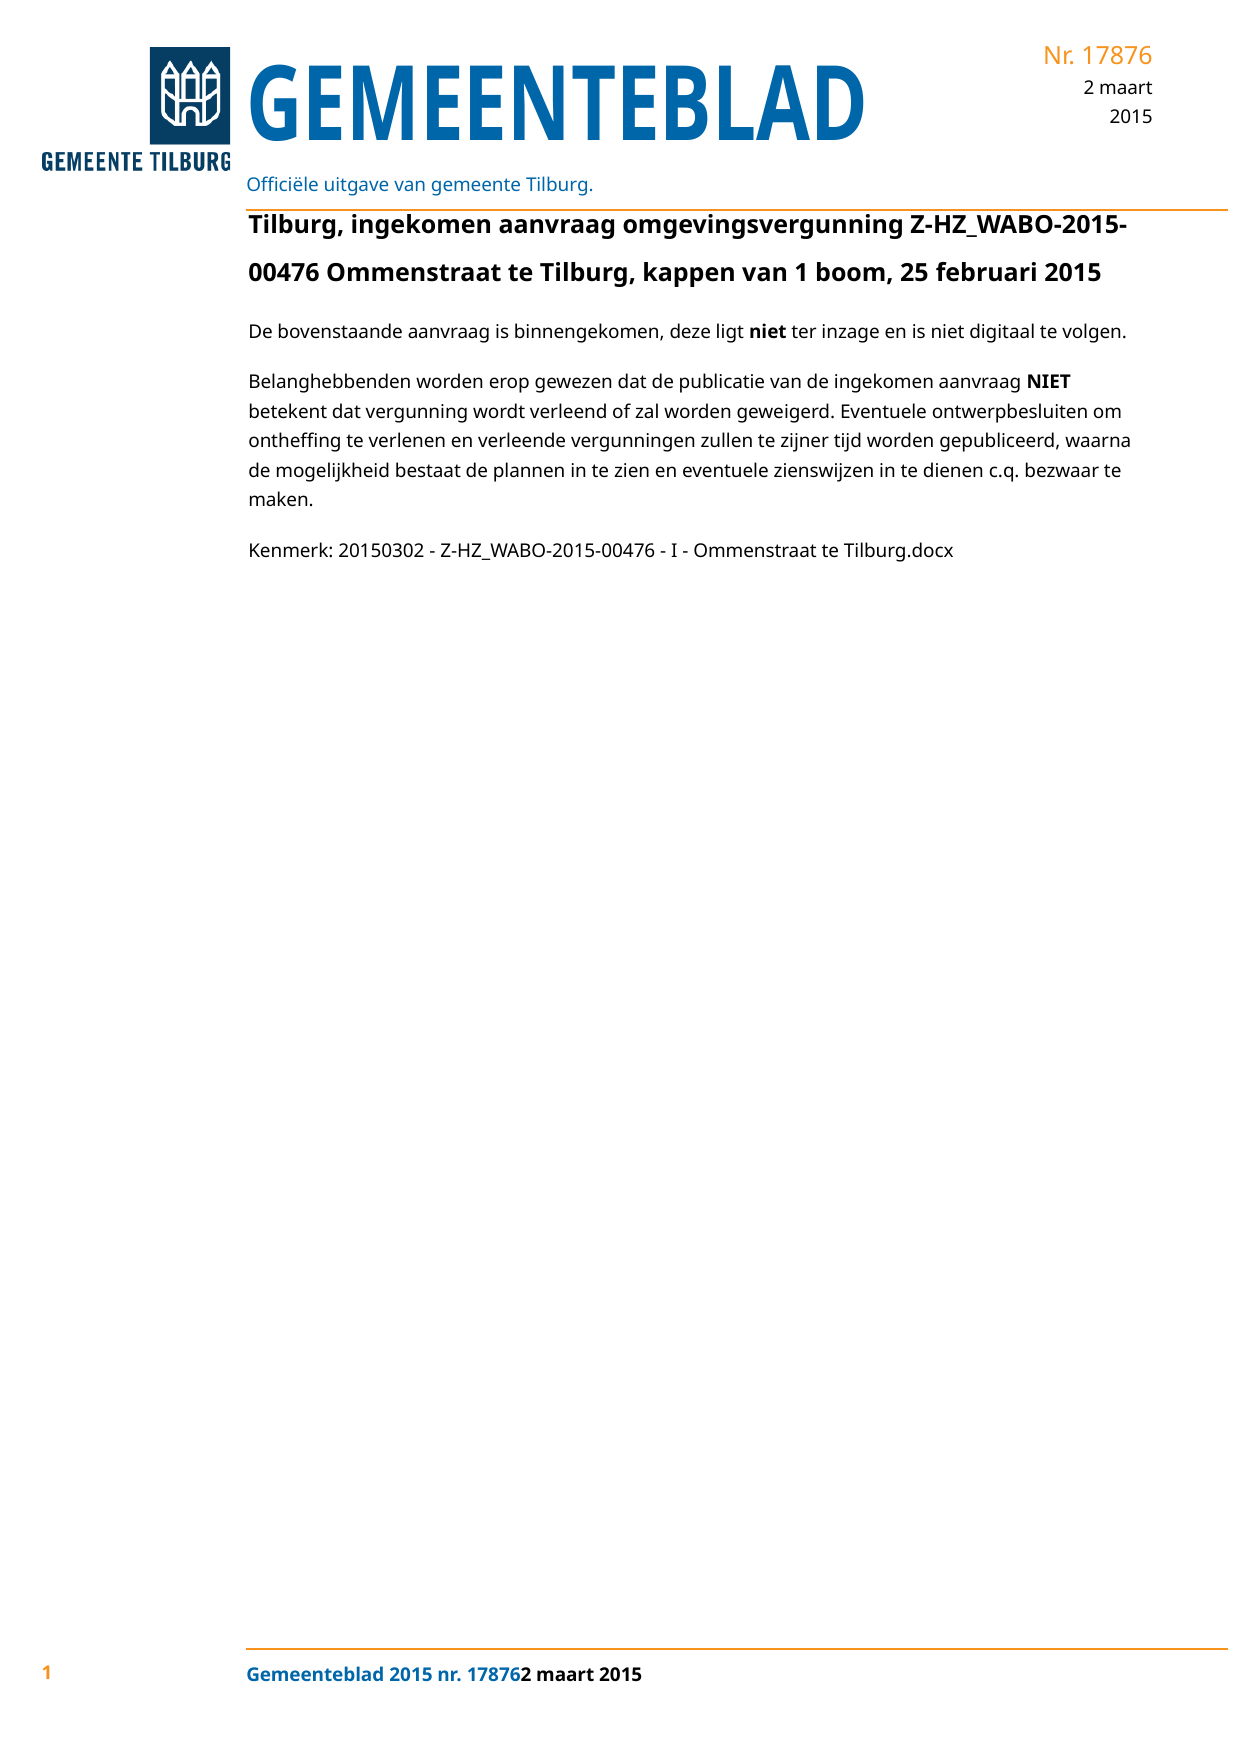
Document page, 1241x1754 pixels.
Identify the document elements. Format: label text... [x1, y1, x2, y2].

text De bovenstaande aanvraag is binnengekomen, deze ligt niet ter inzage en is niet digitaal te volgen. [248, 318, 1152, 344]
text Kenmerk: 20150302 - Z-HZ_WABO-2015-00476 - I - Ommenstraat te Tilburg.docx [248, 537, 1152, 563]
text Belanghebbenden worden erop gewezen dat de publicatie van de ingekomen aanvraag NIET betekent dat vergunning wordt verleend of zal worden geweigerd. Eventuele ontwerpbesluiten om ontheffing te verlenen en verleende vergunningen zullen te zijner tijd worden gepubliceerd, waarna de mogelijkheid bestaat de plannen in te zien en eventuele zienswijzen in te dienen c.q. bezwaar te maken. [248, 368, 1152, 512]
text Tilburg, ingekomen aanvraag omgevingsvergunning Z-HZ_WABO-2015-00476 Ommenstraat te Tilburg, kappen van 1 boom, 25 februari 2015 [248, 211, 1152, 288]
picture [41, 47, 231, 172]
